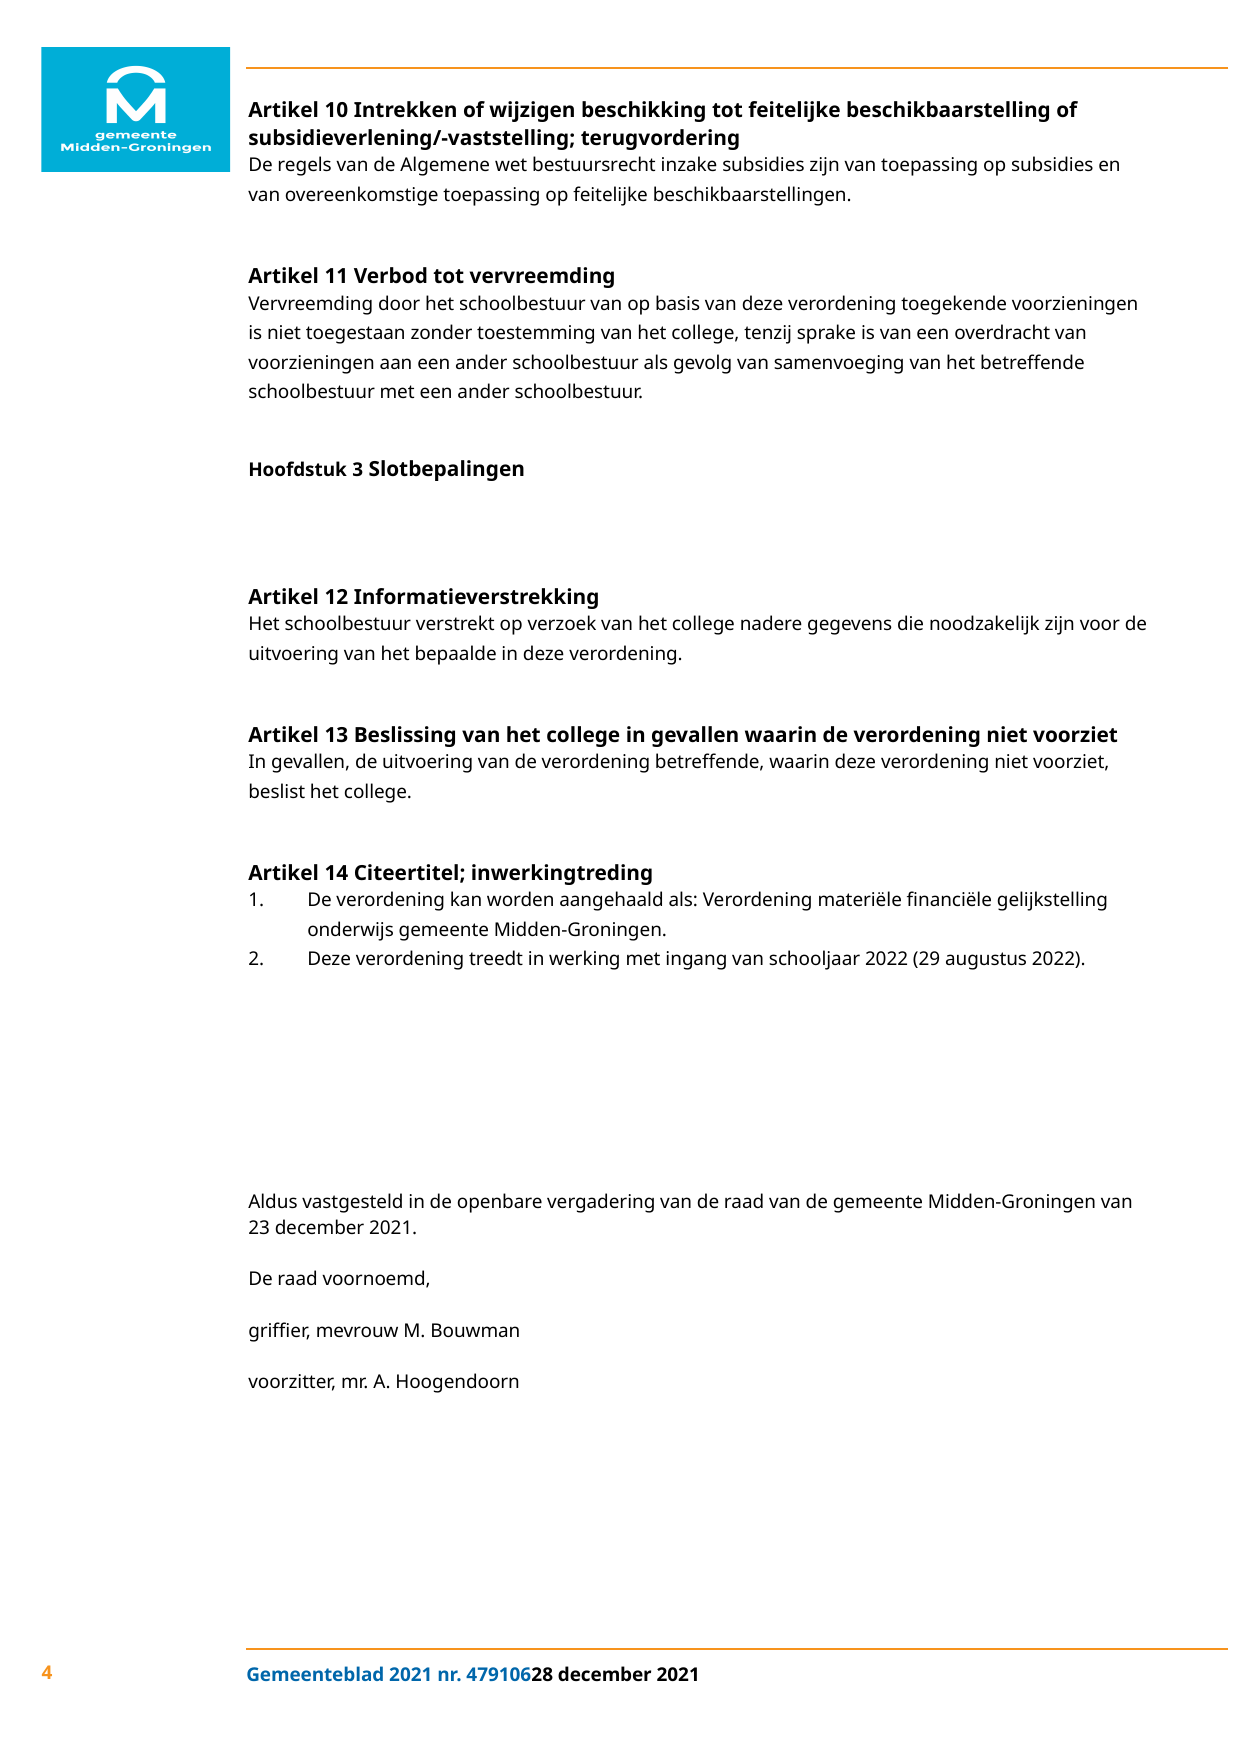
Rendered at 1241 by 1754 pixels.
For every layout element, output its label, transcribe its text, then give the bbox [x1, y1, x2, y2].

text Artikel 11 Verbod tot vervreemding [248, 261, 1152, 290]
text De raad voornoemd, [248, 1265, 1152, 1291]
text Artikel 12 Informatieverstrekking [248, 582, 1152, 610]
text Aldus vastgesteld in de openbare vergadering van de raad van de gemeente Midden-Groningen van 23 december 2021. [248, 1188, 1152, 1240]
text Artikel 10 Intrekken of wijzigen beschikking tot feitelijke beschikbaarstelling of subsidieverlening/-vaststelling; terugvordering [248, 95, 1152, 152]
text Hoofdstuk 3 Slotbepalingen [248, 454, 1152, 482]
list De verordening kan worden aangehaald als: Verordening materiële financiële gelijkstelling onderwijs gemeente Midden-Groningen. [248, 886, 1152, 942]
text Artikel 13 Beslissing van het college in gevallen waarin de verordening niet voorziet [248, 720, 1152, 748]
picture [108, 66, 164, 82]
text Artikel 14 Citeertitel; inwerkingtreding [248, 858, 1152, 886]
picture [184, 146, 190, 153]
text Het schoolbestuur verstrekt op verzoek van het college nadere gegevens die noodzakelijk zijn voor de uitvoering van het bepaalde in deze verordening. [248, 610, 1152, 666]
text Vervreemding door het schoolbestuur van op basis van deze verordening toegekende voorzieningen is niet toegestaan zonder toestemming van het college, tenzij sprake is van een overdracht van voorzieningen aan een ander schoolbestuur als gevolg van samenvoeging van het betreffende schoolbestuur met een ander schoolbestuur. [248, 290, 1152, 404]
text In gevallen, de uitvoering van de verordening betreffende, waarin deze verordening niet voorziet, beslist het college. [248, 748, 1152, 803]
list Deze verordening treedt in werking met ingang van schooljaar 2022 (29 augustus 2022). [248, 945, 1152, 971]
text De regels van de Algemene wet bestuursrecht inzake subsidies zijn van toepassing op subsidies en van overeenkomstige toepassing op feitelijke beschikbaarstellingen. [248, 152, 1152, 207]
text voorzitter, mr. A. Hoogendoorn [248, 1368, 1152, 1394]
picture [107, 89, 165, 122]
text griffier, mevrouw M. Bouwman [248, 1317, 1152, 1343]
